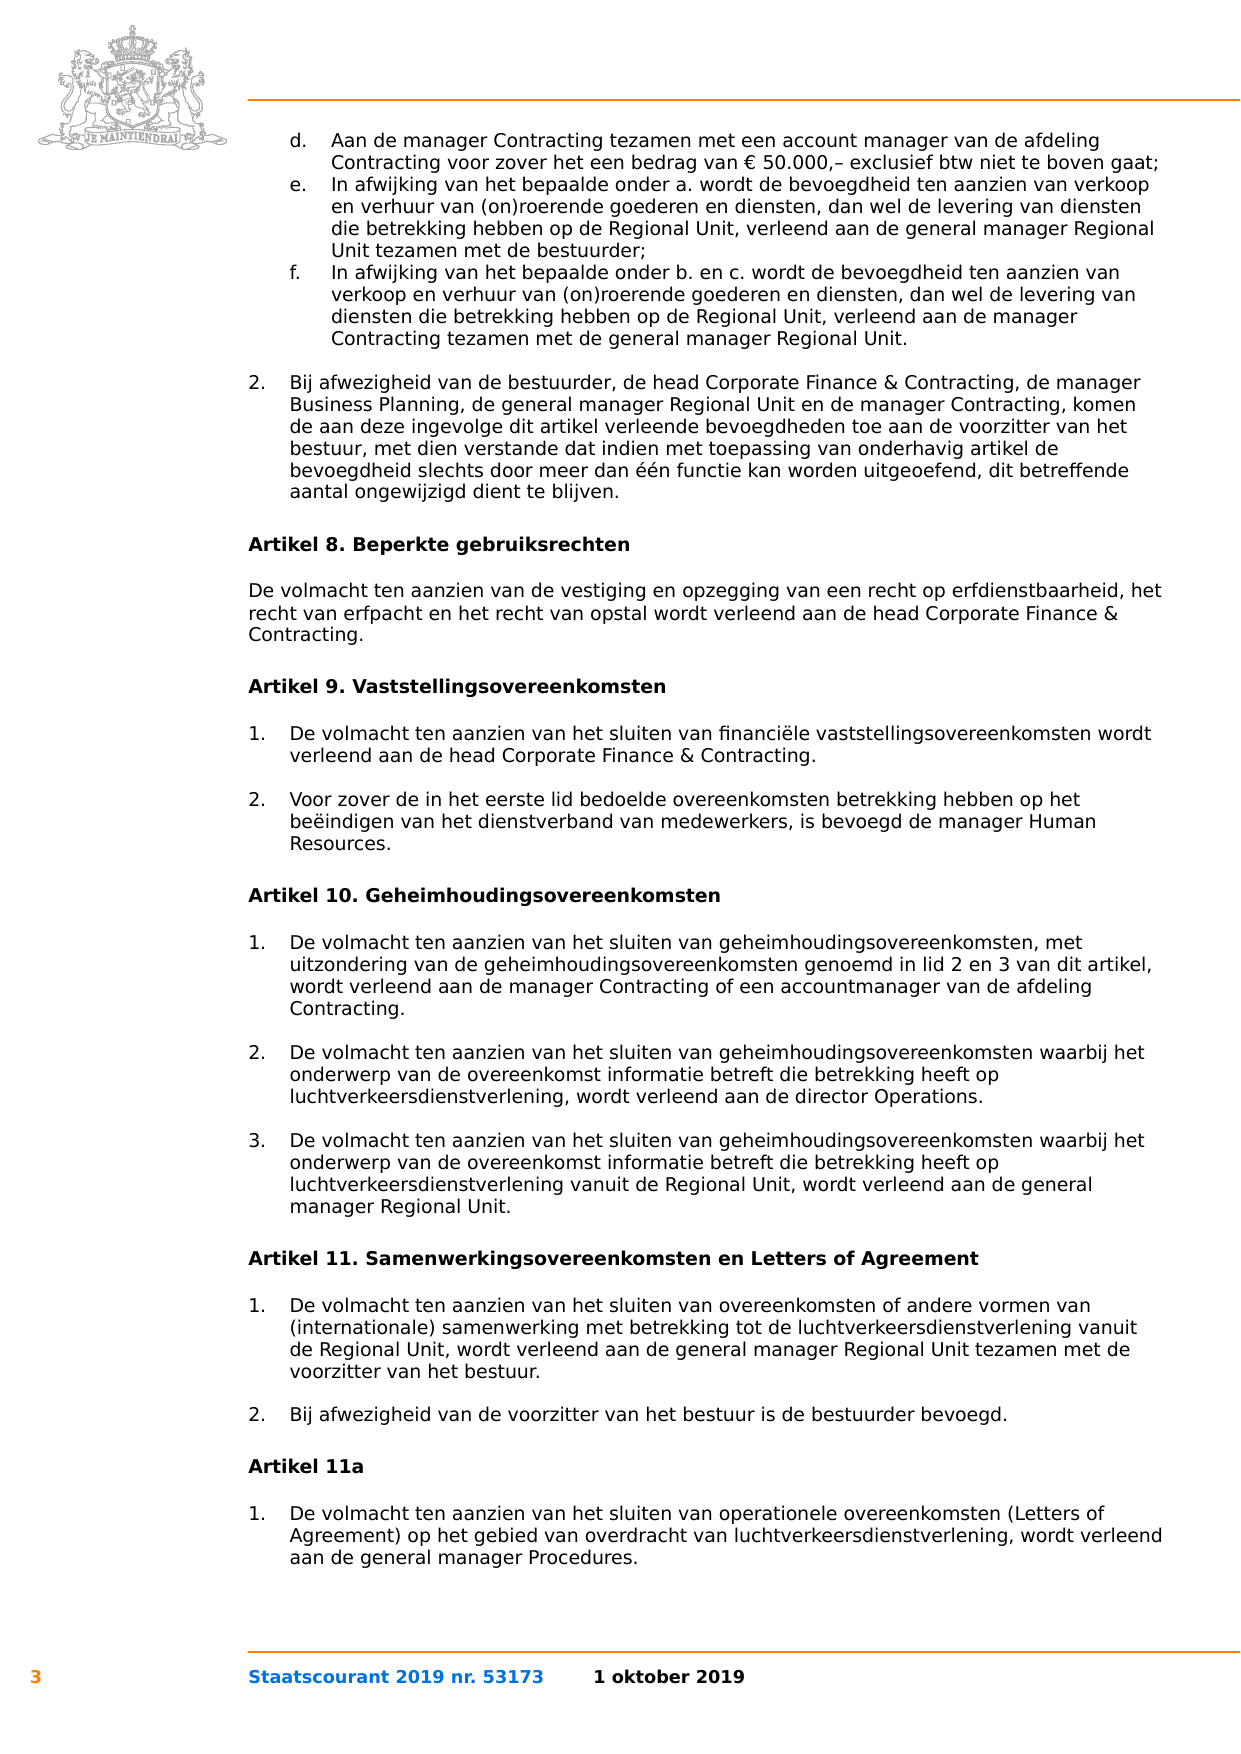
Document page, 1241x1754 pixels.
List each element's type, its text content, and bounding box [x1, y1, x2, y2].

text f. In afwijking van het bepaalde onder b. en c. wordt de bevoegdheid ten aanzien van verkoop en verhuur van (on)roerende goederen en diensten, dan wel de levering van diensten die betrekking hebben op de Regional Unit, verleend aan de manager Contracting tezamen met de general manager Regional Unit. [289, 262, 1163, 350]
subtitle Artikel 11a [248, 1456, 1163, 1478]
text e. In afwijking van het bepaalde onder a. wordt de bevoegdheid ten aanzien van verkoop en verhuur van (on)roerende goederen en diensten, dan wel de levering van diensten die betrekking hebben op de Regional Unit, verleend aan de general manager Regional Unit tezamen met de bestuurder; [289, 174, 1163, 262]
text 3. De volmacht ten aanzien van het sluiten van geheimhoudingsovereenkomsten waarbij het onderwerp van de overeenkomst informatie betreft die betrekking heeft op luchtverkeersdienstverlening vanuit de Regional Unit, wordt verleend aan de general manager Regional Unit. [248, 1130, 1163, 1218]
text 1. De volmacht ten aanzien van het sluiten van overeenkomsten of andere vormen van (internationale) samenwerking met betrekking tot de luchtverkeersdienstverlening vanuit de Regional Unit, wordt verleend aan de general manager Regional Unit tezamen met de voorzitter van het bestuur. [248, 1294, 1163, 1382]
subtitle Artikel 8. Beperkte gebruiksrechten [248, 533, 1163, 555]
subtitle Artikel 10. Geheimhoudingsovereenkomsten [248, 885, 1163, 907]
text d. Aan de manager Contracting tezamen met een account manager van de afdeling Contracting voor zover het een bedrag van € 50.000,– exclusief btw niet te boven gaat; [289, 130, 1163, 174]
text 2. Bij afwezigheid van de bestuurder, de head Corporate Finance & Contracting, de manager Business Planning, de general manager Regional Unit en de manager Contracting, komen de aan deze ingevolge dit artikel verleende bevoegdheden toe aan de voorzitter van het bestuur, met dien verstande dat indien met toepassing van onderhavig artikel de bevoegdheid slechts door meer dan één functie kan worden uitgeoefend, dit betreffende aantal ongewijzigd dient te blijven. [248, 372, 1163, 503]
text 2. Voor zover de in het eerste lid bedoelde overeenkomsten betrekking hebben op het beëindigen van het dienstverband van medewerkers, is bevoegd de manager Human Resources. [248, 789, 1163, 855]
text 1. De volmacht ten aanzien van het sluiten van financiële vaststellingsovereenkomsten wordt verleend aan de head Corporate Finance & Contracting. [248, 723, 1163, 767]
text 2. De volmacht ten aanzien van het sluiten van geheimhoudingsovereenkomsten waarbij het onderwerp van de overeenkomst informatie betreft die betrekking heeft op luchtverkeersdienstverlening, wordt verleend aan de director Operations. [248, 1042, 1163, 1108]
text 1. De volmacht ten aanzien van het sluiten van geheimhoudingsovereenkomsten, met uitzondering van de geheimhoudingsovereenkomsten genoemd in lid 2 en 3 van dit artikel, wordt verleend aan de manager Contracting of een accountmanager van de afdeling Contracting. [248, 932, 1163, 1020]
subtitle Artikel 11. Samenwerkingsovereenkomsten en Letters of Agreement [248, 1248, 1163, 1269]
text De volmacht ten aanzien van de vestiging en opzegging van een recht op erfdienstbaarheid, het recht van erfpacht en het recht van opstal wordt verleend aan de head Corporate Finance & Contracting. [248, 580, 1163, 646]
picture [38, 25, 227, 150]
text 1. De volmacht ten aanzien van het sluiten van operationele overeenkomsten (Letters of Agreement) op het gebied van overdracht van luchtverkeersdienstverlening, wordt verleend aan de general manager Procedures. [248, 1503, 1163, 1569]
text 2. Bij afwezigheid van de voorzitter van het bestuur is de bestuurder bevoegd. [248, 1404, 1163, 1426]
subtitle Artikel 9. Vaststellingsovereenkomsten [248, 676, 1163, 698]
